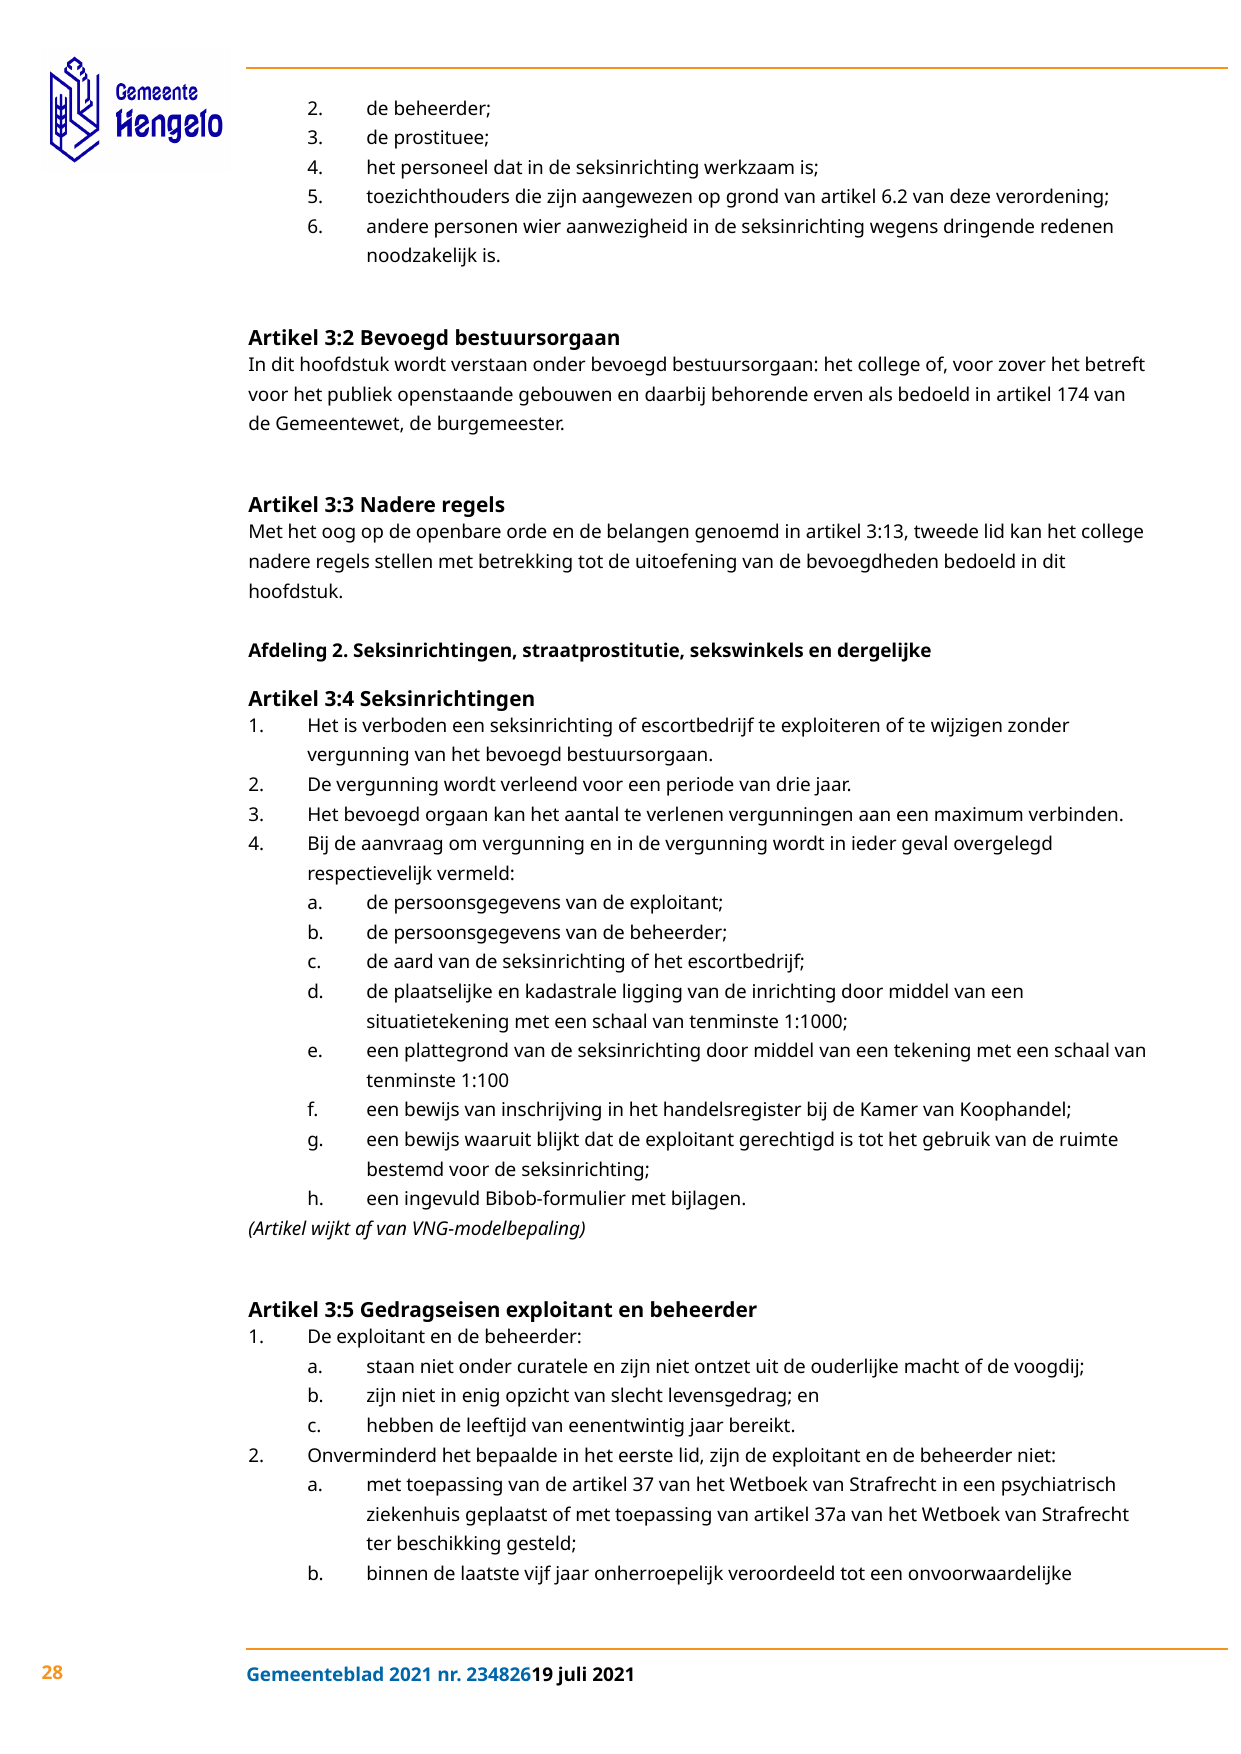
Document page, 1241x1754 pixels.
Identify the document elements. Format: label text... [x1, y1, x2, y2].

list de persoonsgegevens van de beheerder; [307, 919, 1152, 945]
list andere personen wier aanwezigheid in de seksinrichting wegens dringende redenen noodzakelijk is. [307, 213, 1152, 268]
text Artikel 3:4 Seksinrichtingen [248, 684, 1152, 712]
text (Artikel wijkt af van VNG-modelbepaling) [248, 1215, 1152, 1241]
list De exploitant en de beheerder: [248, 1323, 1152, 1349]
text Artikel 3:3 Nadere regels [248, 490, 1152, 519]
list een ingevuld Bibob-formulier met bijlagen. [307, 1185, 1152, 1211]
list een bewijs van inschrijving in het handelsregister bij de Kamer van Koophandel; [307, 1097, 1152, 1122]
list staan niet onder curatele en zijn niet ontzet uit de ouderlijke macht of de voogdij; [307, 1353, 1152, 1379]
list Het bevoegd orgaan kan het aantal te verlenen vergunningen aan een maximum verbinden. [248, 801, 1152, 827]
list de aard van de seksinrichting of het escortbedrijf; [307, 949, 1152, 974]
list toezichthouders die zijn aangewezen op grond van artikel 6.2 van deze verordening; [307, 183, 1152, 209]
list de persoonsgegevens van de exploitant; [307, 889, 1152, 915]
text Afdeling 2. Seksinrichtingen, straatprostitutie, sekswinkels en dergelijke [248, 637, 1152, 663]
text In dit hoofdstuk wordt verstaan onder bevoegd bestuursorgaan: het college of, voor zover het betreft voor het publiek openstaande gebouwen en daarbij behorende erven als bedoeld in artikel 174 van de Gemeentewet, de burgemeester. [248, 351, 1152, 436]
list met toepassing van de artikel 37 van het Wetboek van Strafrecht in een psychiatrisch ziekenhuis geplaatst of met toepassing van artikel 37a van het Wetboek van Strafrecht ter beschikking gesteld; [307, 1471, 1152, 1556]
text Artikel 3:2 Bevoegd bestuursorgaan [248, 323, 1152, 351]
list de prostituee; [307, 124, 1152, 150]
list zijn niet in enig opzicht van slecht levensgedrag; en [307, 1383, 1152, 1408]
list een plattegrond van de seksinrichting door middel van een tekening met een schaal van tenminste 1:100 [307, 1037, 1152, 1093]
list Het is verboden een seksinrichting of escortbedrijf te exploiteren of te wijzigen zonder vergunning van het bevoegd bestuursorgaan. [248, 712, 1152, 767]
list de plaatselijke en kadastrale ligging van de inrichting door middel van een situatietekening met een schaal van tenminste 1:1000; [307, 978, 1152, 1034]
list binnen de laatste vijf jaar onherroepelijk veroordeeld tot een onvoorwaardelijke [307, 1560, 1152, 1586]
list de beheerder; [307, 95, 1152, 121]
list hebben de leeftijd van eenentwintig jaar bereikt. [307, 1412, 1152, 1438]
text Artikel 3:5 Gedragseisen exploitant en beheerder [248, 1295, 1152, 1323]
picture [41, 47, 231, 172]
list Bij de aanvraag om vergunning en in de vergunning wordt in ieder geval overgelegd respectievelijk vermeld: [248, 830, 1152, 886]
list De vergunning wordt verleend voor een periode van drie jaar. [248, 771, 1152, 797]
list het personeel dat in de seksinrichting werkzaam is; [307, 154, 1152, 180]
list Onverminderd het bepaalde in het eerste lid, zijn de exploitant en de beheerder niet: [248, 1442, 1152, 1467]
list een bewijs waaruit blijkt dat de exploitant gerechtigd is tot het gebruik van de ruimte bestemd voor de seksinrichting; [307, 1126, 1152, 1182]
text Met het oog op de openbare orde en de belangen genoemd in artikel 3:13, tweede lid kan het college nadere regels stellen met betrekking tot de uitoefening van de bevoegdheden bedoeld in dit hoofdstuk. [248, 519, 1152, 604]
